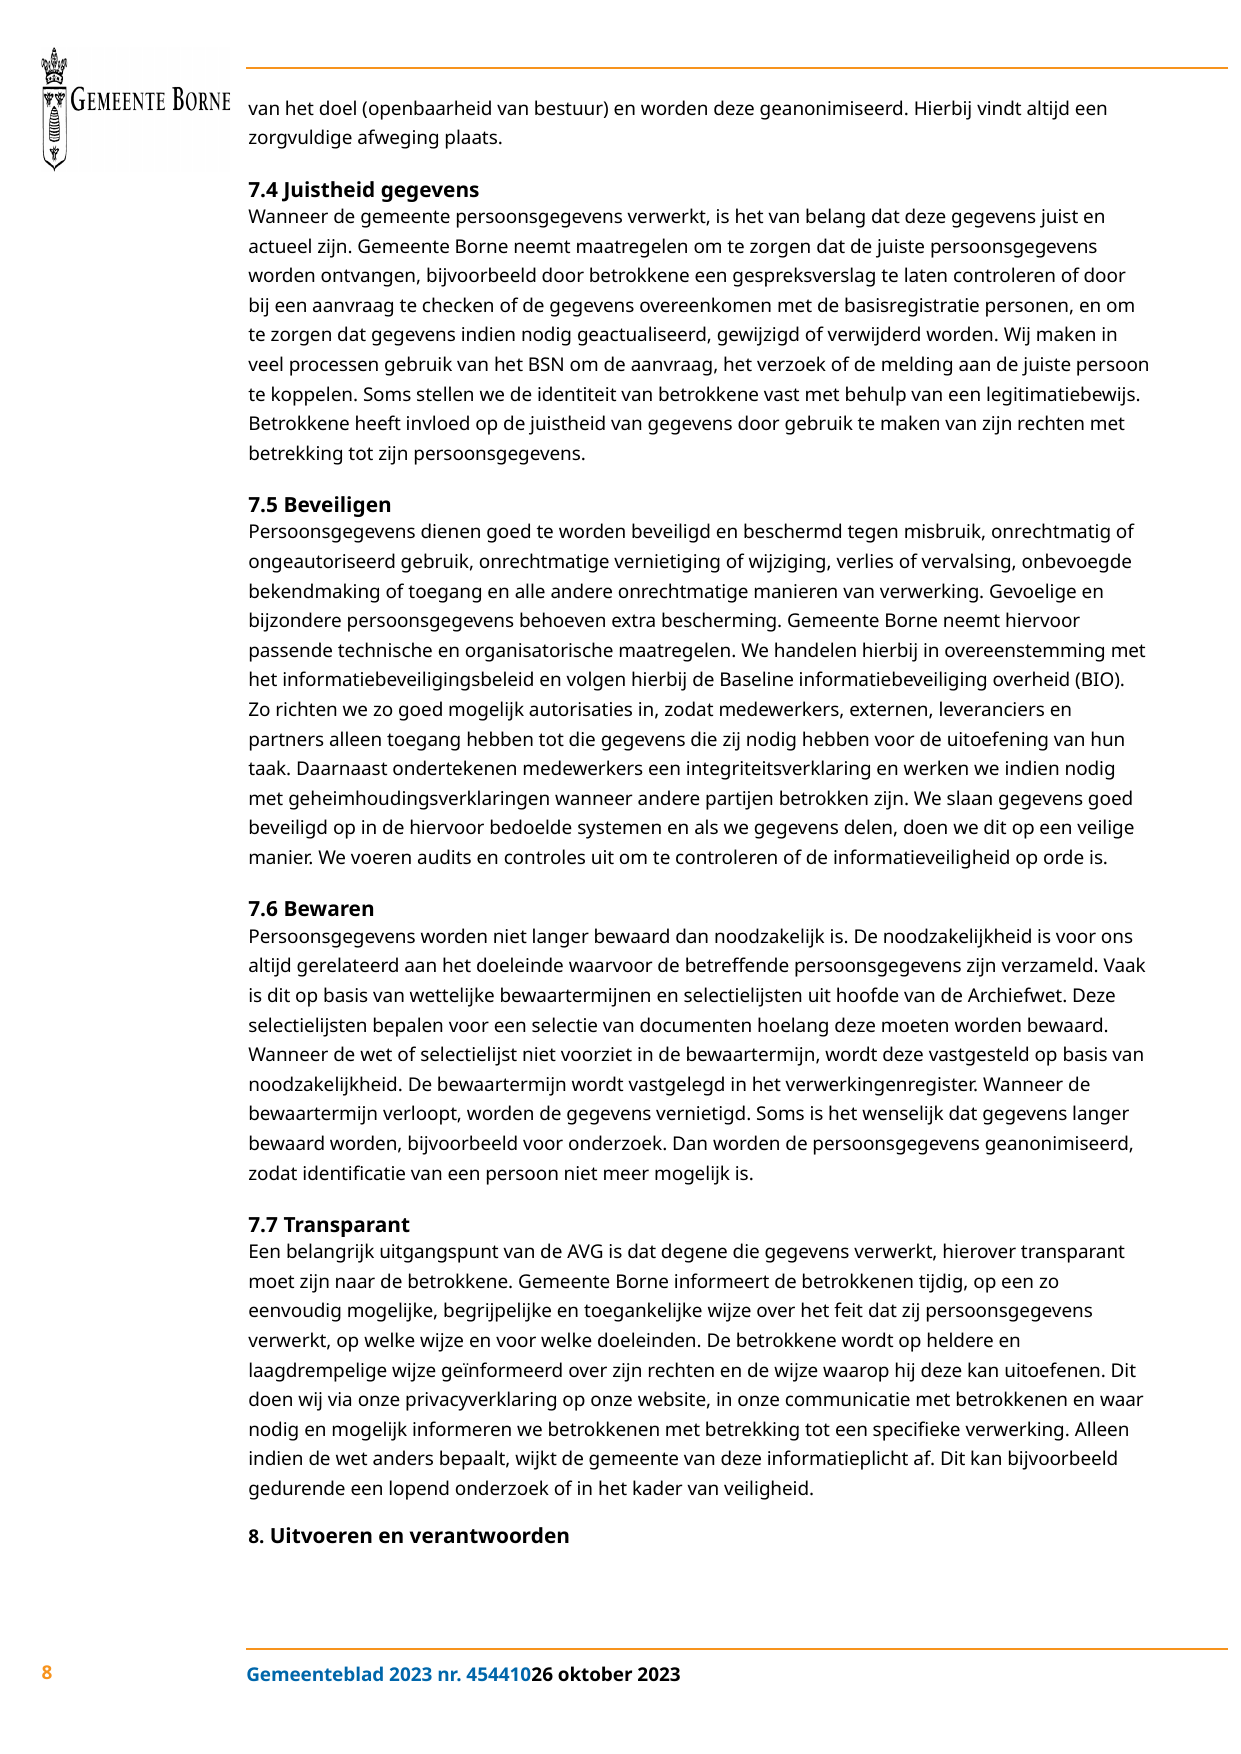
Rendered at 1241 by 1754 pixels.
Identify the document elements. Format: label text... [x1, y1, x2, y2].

text 7.5 Beveiligen [248, 490, 1152, 519]
text Persoonsgegevens dienen goed te worden beveiligd en beschermd tegen misbruik, onrechtmatig of ongeautoriseerd gebruik, onrechtmatige vernietiging of wijziging, verlies of vervalsing, onbevoegde bekendmaking of toegang en alle andere onrechtmatige manieren van verwerking. Gevoelige en bijzondere persoonsgegevens behoeven extra bescherming. Gemeente Borne neemt hiervoor passende technische en organisatorische maatregelen. We handelen hierbij in overeenstemming met het informatiebeveiligingsbeleid en volgen hierbij de Baseline informatiebeveiliging overheid (BIO). Zo richten we zo goed mogelijk autorisaties in, zodat medewerkers, externen, leveranciers en partners alleen toegang hebben tot die gegevens die zij nodig hebben voor de uitoefening van hun taak. Daarnaast ondertekenen medewerkers een integriteitsverklaring en werken we indien nodig met geheimhoudingsverklaringen wanneer andere partijen betrokken zijn. We slaan gegevens goed beveiligd op in de hiervoor bedoelde systemen en als we gegevens delen, doen we dit op een veilige manier. We voeren audits en controles uit om te controleren of de informatieveiligheid op orde is. [248, 519, 1152, 870]
text 7.7 Transparant [248, 1210, 1152, 1238]
text 8. Uitvoeren en verantwoorden [248, 1521, 1152, 1549]
text 7.4 Juistheid gegevens [248, 175, 1152, 203]
text Persoonsgegevens worden niet langer bewaard dan noodzakelijk is. De noodzakelijkheid is voor ons altijd gerelateerd aan het doeleinde waarvoor de betreffende persoonsgegevens zijn verzameld. Vaak is dit op basis van wettelijke bewaartermijnen en selectielijsten uit hoofde van de Archiefwet. Deze selectielijsten bepalen voor een selectie van documenten hoelang deze moeten worden bewaard. Wanneer de wet of selectielijst niet voorziet in de bewaartermijn, wordt deze vastgesteld op basis van noodzakelijkheid. De bewaartermijn wordt vastgelegd in het verwerkingenregister. Wanneer de bewaartermijn verloopt, worden de gegevens vernietigd. Soms is het wenselijk dat gegevens langer bewaard worden, bijvoorbeeld voor onderzoek. Dan worden de persoonsgegevens geanonimiseerd, zodat identificatie van een persoon niet meer mogelijk is. [248, 923, 1152, 1185]
text Een belangrijk uitgangspunt van de AVG is dat degene die gegevens verwerkt, hierover transparant moet zijn naar de betrokkene. Gemeente Borne informeert de betrokkenen tijdig, op een zo eenvoudig mogelijke, begrijpelijke en toegankelijke wijze over het feit dat zij persoonsgegevens verwerkt, op welke wijze en voor welke doeleinden. De betrokkene wordt op heldere en laagdrempelige wijze geïnformeerd over zijn rechten en de wijze waarop hij deze kan uitoefenen. Dit doen wij via onze privacyverklaring op onze website, in onze communicatie met betrokkenen en waar nodig en mogelijk informeren we betrokkenen met betrekking tot een specifieke verwerking. Alleen indien de wet anders bepaalt, wijkt de gemeente van deze informatieplicht af. Dit kan bijvoorbeeld gedurende een lopend onderzoek of in het kader van veiligheid. [248, 1238, 1152, 1501]
text Wanneer de gemeente persoonsgegevens verwerkt, is het van belang dat deze gegevens juist en actueel zijn. Gemeente Borne neemt maatregelen om te zorgen dat de juiste persoonsgegevens worden ontvangen, bijvoorbeeld door betrokkene een gespreksverslag te laten controleren of door bij een aanvraag te checken of de gegevens overeenkomen met de basisregistratie personen, en om te zorgen dat gegevens indien nodig geactualiseerd, gewijzigd of verwijderd worden. Wij maken in veel processen gebruik van het BSN om de aanvraag, het verzoek of de melding aan de juiste persoon te koppelen. Soms stellen we de identiteit van betrokkene vast met behulp van een legitimatiebewijs. Betrokkene heeft invloed op de juistheid van gegevens door gebruik te maken van zijn rechten met betrekking tot zijn persoonsgegevens. [248, 203, 1152, 466]
picture [41, 47, 231, 172]
text van het doel (openbaarheid van bestuur) en worden deze geanonimiseerd. Hierbij vindt altijd een zorgvuldige afweging plaats. [248, 95, 1152, 150]
text 7.6 Bewaren [248, 894, 1152, 923]
